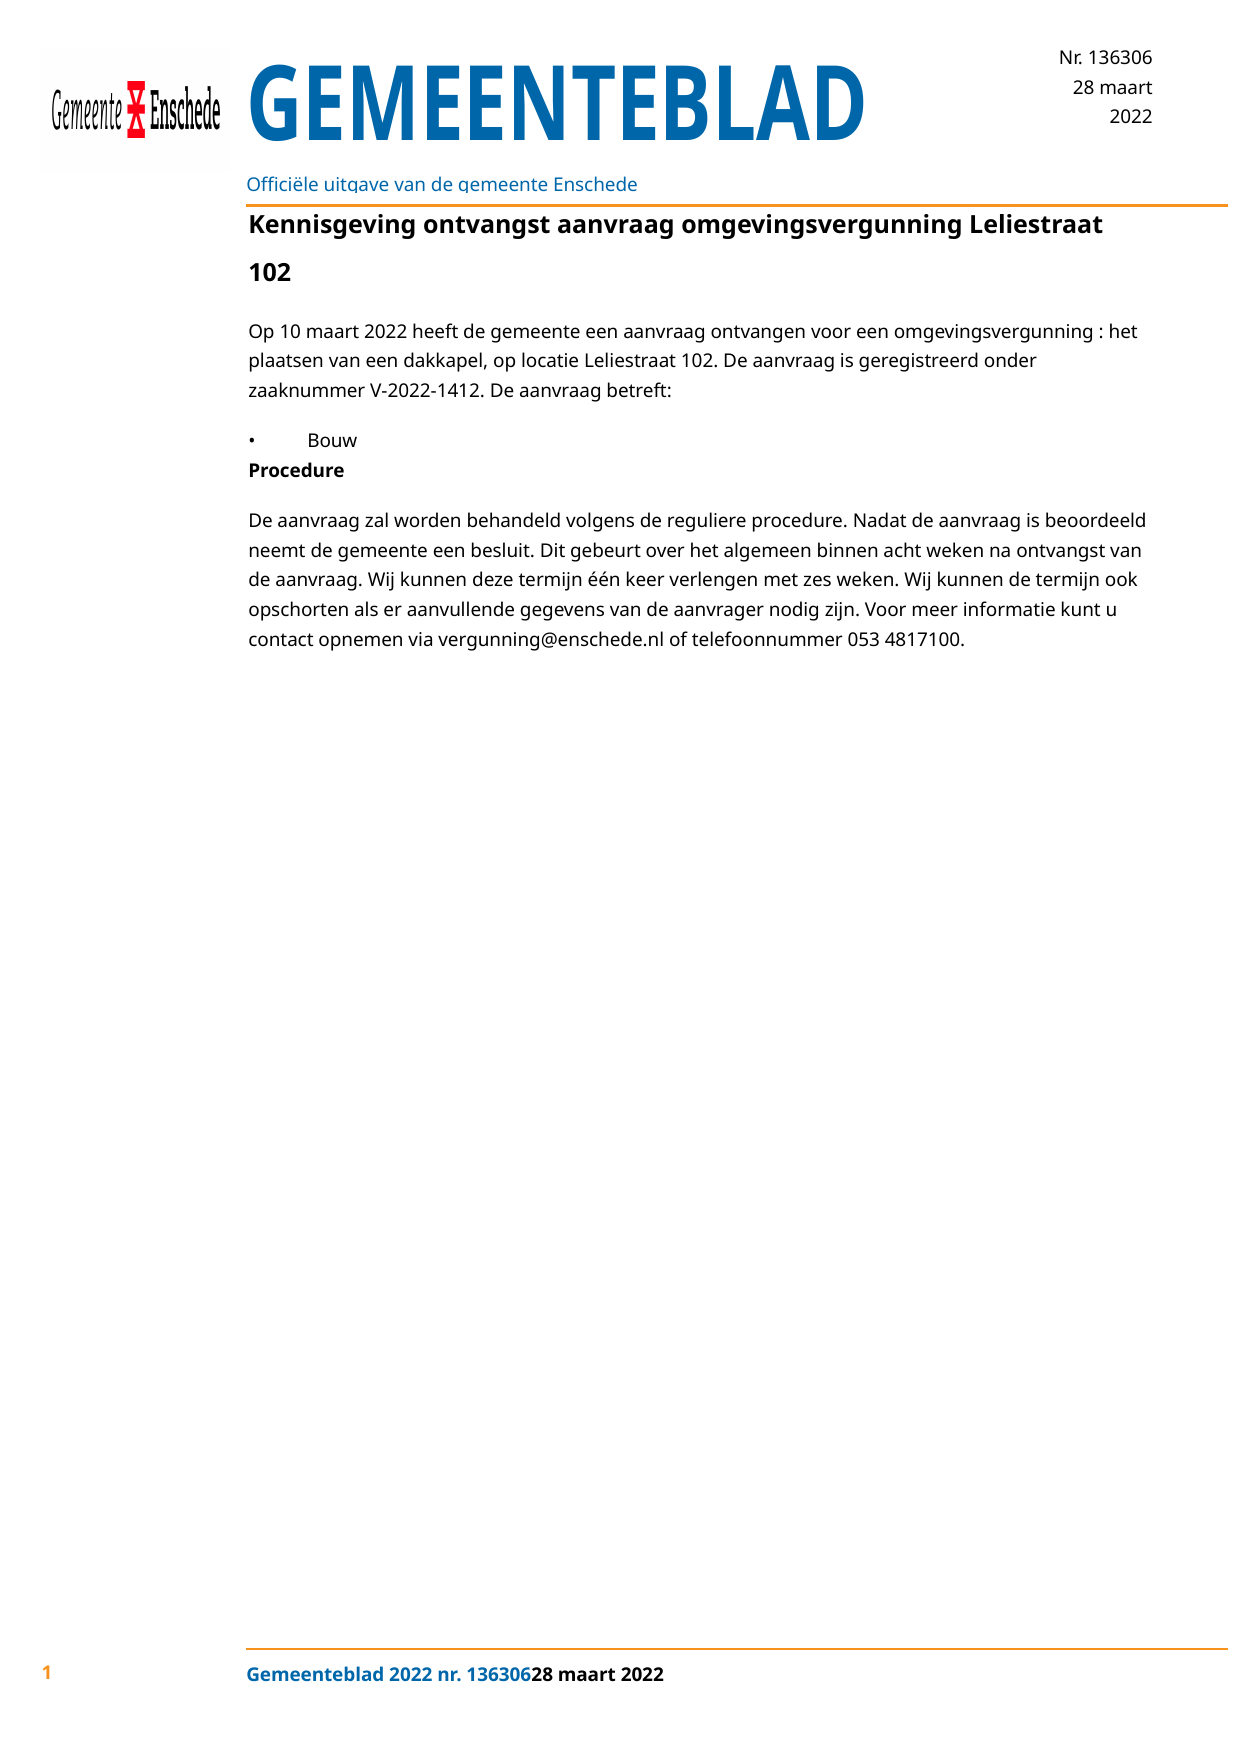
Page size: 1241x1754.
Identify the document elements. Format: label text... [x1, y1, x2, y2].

text Procedure [248, 457, 1152, 483]
list Bouw [248, 427, 1152, 453]
text De aanvraag zal worden behandeld volgens de reguliere procedure. Nadat de aanvraag is beoordeeld neemt de gemeente een besluit. Dit gebeurt over het algemeen binnen acht weken na ontvangst van de aanvraag. Wij kunnen deze termijn één keer verlengen met zes weken. Wij kunnen de termijn ook opschorten als er aanvullende gegevens van de aanvrager nodig zijn. Voor meer informatie kunt u contact opnemen via vergunning@enschede.nl of telefoonnummer 053 4817100. [248, 507, 1152, 652]
text Op 10 maart 2022 heeft de gemeente een aanvraag ontvangen voor een omgevingsvergunning : het plaatsen van een dakkapel, op locatie Leliestraat 102. De aanvraag is geregistreerd onder zaaknummer V-2022-1412. De aanvraag betreft: [248, 318, 1152, 403]
picture [41, 47, 231, 172]
text Kennisgeving ontvangst aanvraag omgevingsvergunning Leliestraat 102 [248, 207, 1152, 288]
